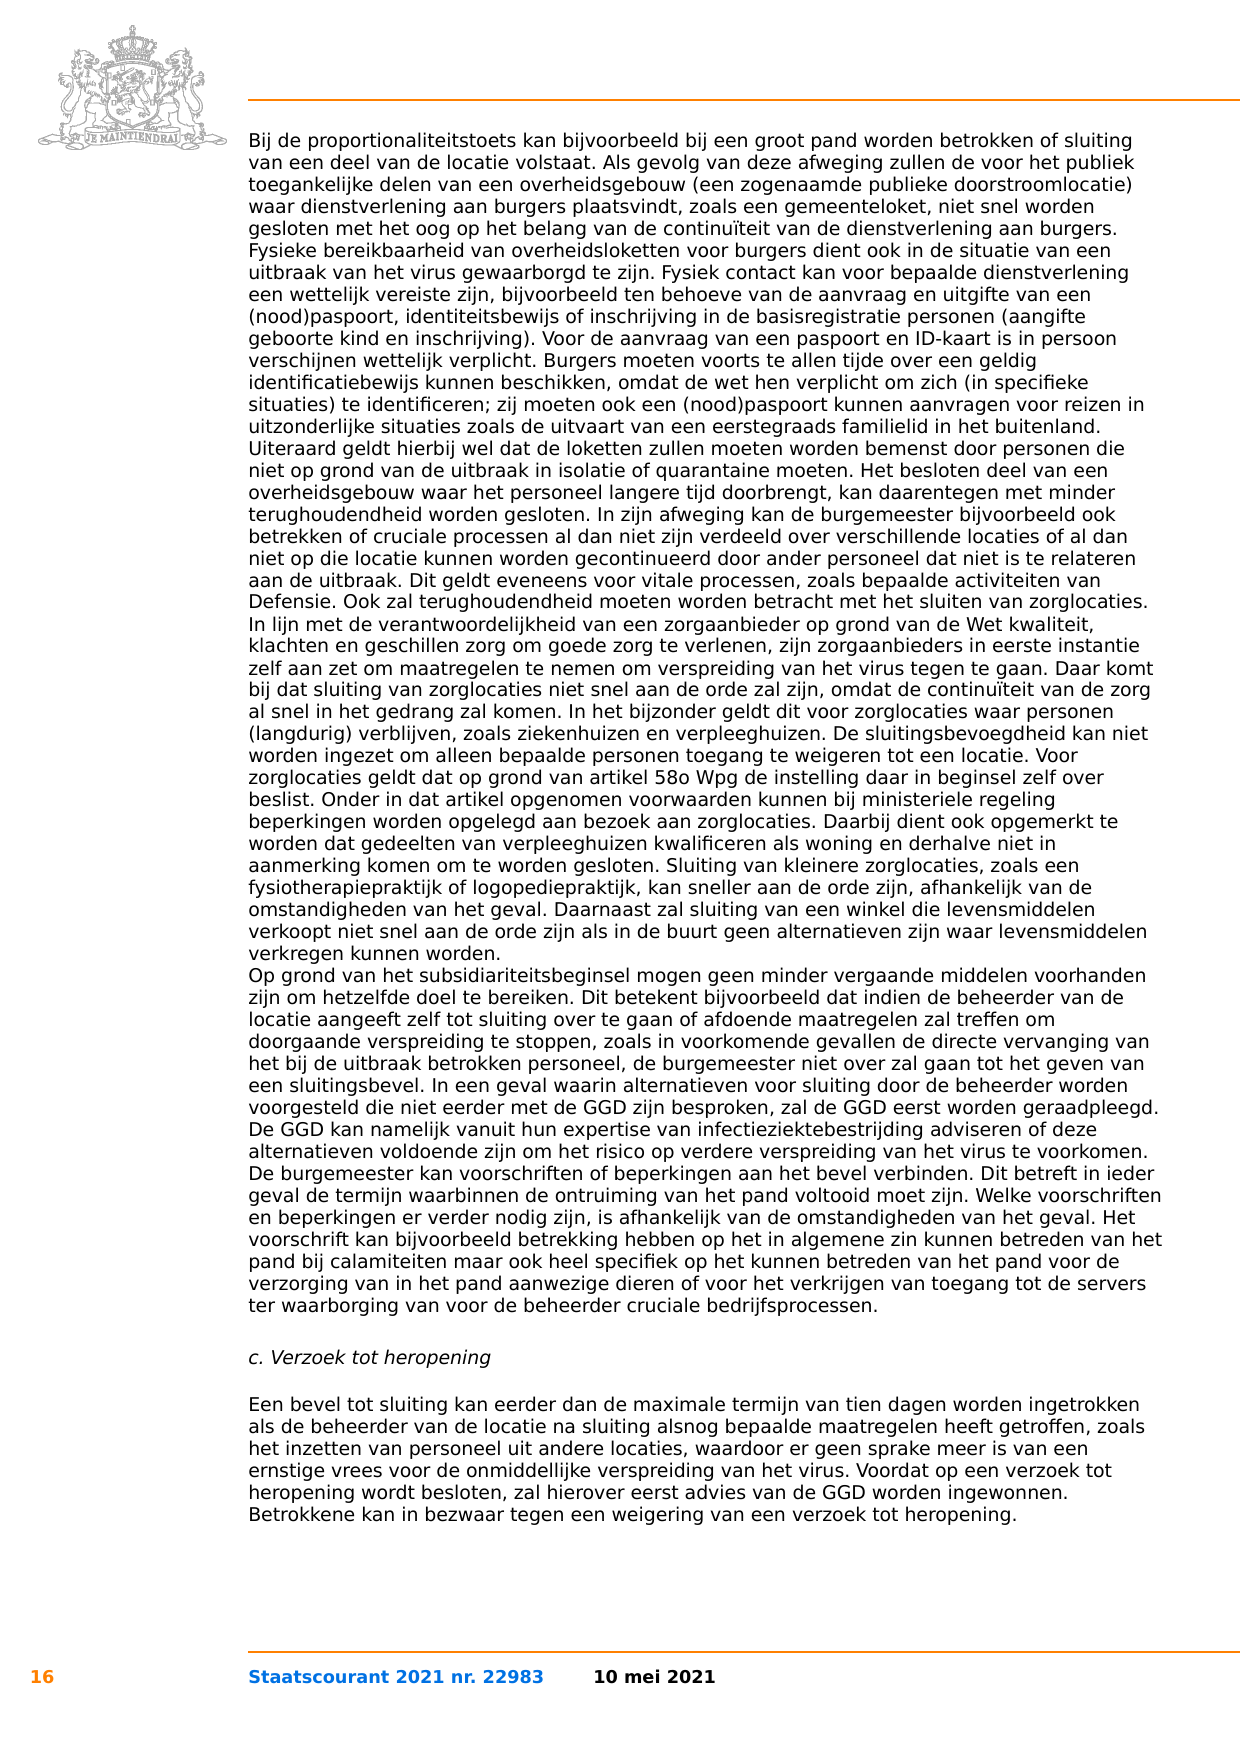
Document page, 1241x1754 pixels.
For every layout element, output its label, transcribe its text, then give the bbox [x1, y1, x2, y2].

text Bij de proportionaliteitstoets kan bijvoorbeeld bij een groot pand worden betrokken of sluiting van een deel van de locatie volstaat. Als gevolg van deze afweging zullen de voor het publiek toegankelijke delen van een overheidsgebouw (een zogenaamde publieke doorstroomlocatie) waar dienstverlening aan burgers plaatsvindt, zoals een gemeenteloket, niet snel worden gesloten met het oog op het belang van de continuïteit van de dienstverlening aan burgers. Fysieke bereikbaarheid van overheidsloketten voor burgers dient ook in de situatie van een uitbraak van het virus gewaarborgd te zijn. Fysiek contact kan voor bepaalde dienstverlening een wettelijk vereiste zijn, bijvoorbeeld ten behoeve van de aanvraag en uitgifte van een (nood)paspoort, identiteitsbewijs of inschrijving in de basisregistratie personen (aangifte geboorte kind en inschrijving). Voor de aanvraag van een paspoort en ID-kaart is in persoon verschijnen wettelijk verplicht. Burgers moeten voorts te allen tijde over een geldig identificatiebewijs kunnen beschikken, omdat de wet hen verplicht om zich (in specifieke situaties) te identificeren; zij moeten ook een (nood)paspoort kunnen aanvragen voor reizen in uitzonderlijke situaties zoals de uitvaart van een eerstegraads familielid in het buitenland. Uiteraard geldt hierbij wel dat de loketten zullen moeten worden bemenst door personen die niet op grond van de uitbraak in isolatie of quarantaine moeten. Het besloten deel van een overheidsgebouw waar het personeel langere tijd doorbrengt, kan daarentegen met minder terughoudendheid worden gesloten. In zijn afweging kan de burgemeester bijvoorbeeld ook betrekken of cruciale processen al dan niet zijn verdeeld over verschillende locaties of al dan niet op die locatie kunnen worden gecontinueerd door ander personeel dat niet is te relateren aan de uitbraak. Dit geldt eveneens voor vitale processen, zoals bepaalde activiteiten van Defensie. Ook zal terughoudendheid moeten worden betracht met het sluiten van zorglocaties. In lijn met de verantwoordelijkheid van een zorgaanbieder op grond van de Wet kwaliteit, klachten en geschillen zorg om goede zorg te verlenen, zijn zorgaanbieders in eerste instantie zelf aan zet om maatregelen te nemen om verspreiding van het virus tegen te gaan. Daar komt bij dat sluiting van zorglocaties niet snel aan de orde zal zijn, omdat de continuïteit van de zorg al snel in het gedrang zal komen. In het bijzonder geldt dit voor zorglocaties waar personen (langdurig) verblijven, zoals ziekenhuizen en verpleeghuizen. De sluitingsbevoegdheid kan niet worden ingezet om alleen bepaalde personen toegang te weigeren tot een locatie. Voor zorglocaties geldt dat op grond van artikel 58o Wpg de instelling daar in beginsel zelf over beslist. Onder in dat artikel opgenomen voorwaarden kunnen bij ministeriele regeling beperkingen worden opgelegd aan bezoek aan zorglocaties. Daarbij dient ook opgemerkt te worden dat gedeelten van verpleeghuizen kwalificeren als woning en derhalve niet in aanmerking komen om te worden gesloten. Sluiting van kleinere zorglocaties, zoals een fysiotherapiepraktijk of logopediepraktijk, kan sneller aan de orde zijn, afhankelijk van de omstandigheden van het geval. Daarnaast zal sluiting van een winkel die levensmiddelen verkoopt niet snel aan de orde zijn als in de buurt geen alternatieven zijn waar levensmiddelen verkregen kunnen worden. [248, 130, 1163, 965]
text Op grond van het subsidiariteitsbeginsel mogen geen minder vergaande middelen voorhanden zijn om hetzelfde doel te bereiken. Dit betekent bijvoorbeeld dat indien de beheerder van de locatie aangeeft zelf tot sluiting over te gaan of afdoende maatregelen zal treffen om doorgaande verspreiding te stoppen, zoals in voorkomende gevallen de directe vervanging van het bij de uitbraak betrokken personeel, de burgemeester niet over zal gaan tot het geven van een sluitingsbevel. In een geval waarin alternatieven voor sluiting door de beheerder worden voorgesteld die niet eerder met de GGD zijn besproken, zal de GGD eerst worden geraadpleegd. De GGD kan namelijk vanuit hun expertise van infectieziektebestrijding adviseren of deze alternatieven voldoende zijn om het risico op verdere verspreiding van het virus te voorkomen. [248, 965, 1163, 1163]
text De burgemeester kan voorschriften of beperkingen aan het bevel verbinden. Dit betreft in ieder geval de termijn waarbinnen de ontruiming van het pand voltooid moet zijn. Welke voorschriften en beperkingen er verder nodig zijn, is afhankelijk van de omstandigheden van het geval. Het voorschrift kan bijvoorbeeld betrekking hebben op het in algemene zin kunnen betreden van het pand bij calamiteiten maar ook heel specifiek op het kunnen betreden van het pand voor de verzorging van in het pand aanwezige dieren of voor het verkrijgen van toegang tot de servers ter waarborging van voor de beheerder cruciale bedrijfsprocessen. [248, 1163, 1163, 1317]
subtitle c. Verzoek tot heropening [248, 1347, 1163, 1369]
text Een bevel tot sluiting kan eerder dan de maximale termijn van tien dagen worden ingetrokken als de beheerder van de locatie na sluiting alsnog bepaalde maatregelen heeft getroffen, zoals het inzetten van personeel uit andere locaties, waardoor er geen sprake meer is van een ernstige vrees voor de onmiddellijke verspreiding van het virus. Voordat op een verzoek tot heropening wordt besloten, zal hierover eerst advies van de GGD worden ingewonnen. Betrokkene kan in bezwaar tegen een weigering van een verzoek tot heropening. [248, 1394, 1163, 1526]
picture [38, 25, 227, 150]
